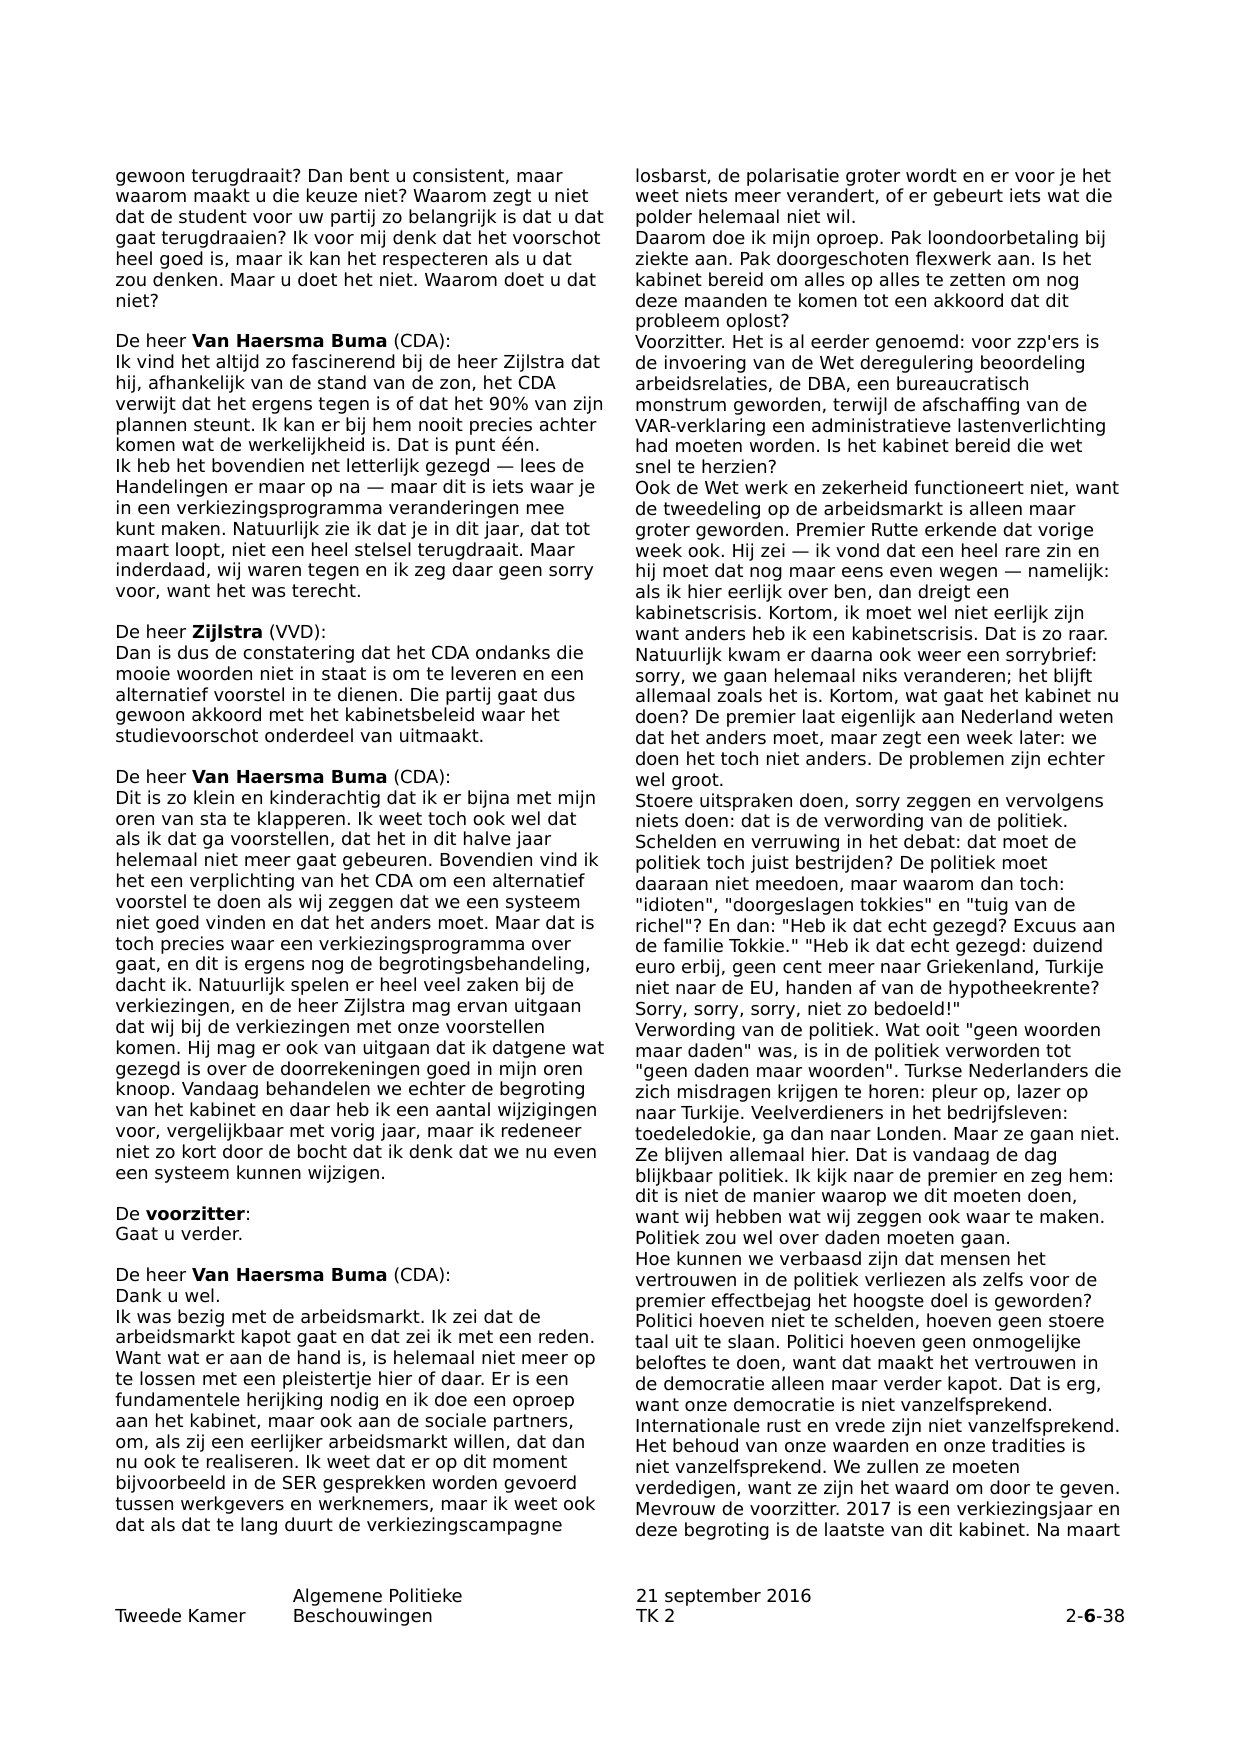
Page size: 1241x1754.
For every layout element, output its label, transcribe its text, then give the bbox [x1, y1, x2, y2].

text Ook de Wet werk en zekerheid functioneert niet, want de tweedeling op de arbeidsmarkt is alleen maar groter geworden. Premier Rutte erkende dat vorige week ook. Hij zei — ik vond dat een heel rare zin en hij moet dat nog maar eens even wegen — namelijk: als ik hier eerlijk over ben, dan dreigt een kabinetscrisis. Kortom, ik moet wel niet eerlijk zijn want anders heb ik een kabinetscrisis. Dat is zo raar. Natuurlijk kwam er daarna ook weer een sorrybrief: sorry, we gaan helemaal niks veranderen; het blijft allemaal zoals het is. Kortom, wat gaat het kabinet nu doen? De premier laat eigenlijk aan Nederland weten dat het anders moet, maar zegt een week later: we doen het toch niet anders. De problemen zijn echter wel groot. [635, 478, 1125, 790]
text Mevrouw de voorzitter. 2017 is een verkiezingsjaar en deze begroting is de laatste van dit kabinet. Na maart [635, 1499, 1125, 1540]
text De heer Zijlstra (VVD): [115, 622, 605, 643]
text Daarom doe ik mijn oproep. Pak loondoorbetaling bij ziekte aan. Pak doorgeschoten flexwerk aan. Is het kabinet bereid om alles op alles te zetten om nog deze maanden te komen tot een akkoord dat dit probleem oplost? [635, 228, 1125, 332]
text Dit is zo klein en kinderachtig dat ik er bijna met mijn oren van sta te klapperen. Ik weet toch ook wel dat als ik dat ga voorstellen, dat het in dit halve jaar helemaal niet meer gaat gebeuren. Bovendien vind ik het een verplichting van het CDA om een alternatief voorstel te doen als wij zeggen dat we een systeem niet goed vinden en dat het anders moet. Maar dat is toch precies waar een verkiezingsprogramma over gaat, en dit is ergens nog de begrotingsbehandeling, dacht ik. Natuurlijk spelen er heel veel zaken bij de verkiezingen, en de heer Zijlstra mag ervan uitgaan dat wij bij de verkiezingen met onze voorstellen komen. Hij mag er ook van uitgaan dat ik datgene wat gezegd is over de doorrekeningen goed in mijn oren knoop. Vandaag behandelen we echter de begroting van het kabinet en daar heb ik een aantal wijzigingen voor, vergelijkbaar met vorig jaar, maar ik redeneer niet zo kort door de bocht dat ik denk dat we nu even een systeem kunnen wijzigen. [115, 787, 605, 1183]
text De voorzitter: [115, 1203, 605, 1224]
text gewoon terugdraait? Dan bent u consistent, maar waarom maakt u die keuze niet? Waarom zegt u niet dat de student voor uw partij zo belangrijk is dat u dat gaat terugdraaien? Ik voor mij denk dat het voorschot heel goed is, maar ik kan het respecteren als u dat zou denken. Maar u doet het niet. Waarom doet u dat niet? [115, 165, 605, 311]
text Gaat u verder. [115, 1224, 605, 1245]
text Ik was bezig met de arbeidsmarkt. Ik zei dat de arbeidsmarkt kapot gaat en dat zei ik met een reden. Want wat er aan de hand is, is helemaal niet meer op te lossen met een pleistertje hier of daar. Er is een fundamentele herijking nodig en ik doe een oproep aan het kabinet, maar ook aan de sociale partners, om, als zij een eerlijker arbeidsmarkt willen, dat dan nu ook te realiseren. Ik weet dat er op dit moment bijvoorbeeld in de SER gesprekken worden gevoerd tussen werkgevers en werknemers, maar ik weet ook dat als dat te lang duurt de verkiezingscampagne [115, 1306, 605, 1536]
text Hoe kunnen we verbaasd zijn dat mensen het vertrouwen in de politiek verliezen als zelfs voor de premier effectbejag het hoogste doel is geworden? Politici hoeven niet te schelden, hoeven geen stoere taal uit te slaan. Politici hoeven geen onmogelijke beloftes te doen, want dat maakt het vertrouwen in de democratie alleen maar verder kapot. Dat is erg, want onze democratie is niet vanzelfsprekend. Internationale rust en vrede zijn niet vanzelfsprekend. Het behoud van onze waarden en onze tradities is niet vanzelfsprekend. We zullen ze moeten verdedigen, want ze zijn het waard om door te geven. [635, 1249, 1125, 1499]
text Ik vind het altijd zo fascinerend bij de heer Zijlstra dat hij, afhankelijk van de stand van de zon, het CDA verwijt dat het ergens tegen is of dat het 90% van zijn plannen steunt. Ik kan er bij hem nooit precies achter komen wat de werkelijkheid is. Dat is punt één. [115, 352, 605, 456]
text De heer Van Haersma Buma (CDA): [115, 331, 605, 352]
text De heer Van Haersma Buma (CDA): [115, 767, 605, 787]
text Stoere uitspraken doen, sorry zeggen en vervolgens niets doen: dat is de verwording van de politiek. Schelden en verruwing in het debat: dat moet de politiek toch juist bestrijden? De politiek moet daaraan niet meedoen, maar waarom dan toch: "idioten", "doorgeslagen tokkies" en "tuig van de richel"? En dan: "Heb ik dat echt gezegd? Excuus aan de familie Tokkie." "Heb ik dat echt gezegd: duizend euro erbij, geen cent meer naar Griekenland, Turkije niet naar de EU, handen af van de hypotheekrente? Sorry, sorry, sorry, niet zo bedoeld!" [635, 790, 1125, 1019]
text Voorzitter. Het is al eerder genoemd: voor zzp'ers is de invoering van de Wet deregulering beoordeling arbeidsrelaties, de DBA, een bureaucratisch monstrum geworden, terwijl de afschaffing van de VAR-verklaring een administratieve lastenverlichting had moeten worden. Is het kabinet bereid die wet snel te herzien? [635, 332, 1125, 478]
text Dank u wel. [115, 1286, 605, 1306]
text Ik heb het bovendien net letterlijk gezegd — lees de Handelingen er maar op na — maar dit is iets waar je in een verkiezingsprogramma veranderingen mee kunt maken. Natuurlijk zie ik dat je in dit jaar, dat tot maart loopt, niet een heel stelsel terugdraait. Maar inderdaad, wij waren tegen en ik zeg daar geen sorry voor, want het was terecht. [115, 456, 605, 602]
text losbarst, de polarisatie groter wordt en er voor je het weet niets meer verandert, of er gebeurt iets wat die polder helemaal niet wil. [635, 165, 1125, 228]
text Dan is dus de constatering dat het CDA ondanks die mooie woorden niet in staat is om te leveren en een alternatief voorstel in te dienen. Die partij gaat dus gewoon akkoord met het kabinetsbeleid waar het studievoorschot onderdeel van uitmaakt. [115, 643, 605, 747]
text De heer Van Haersma Buma (CDA): [115, 1265, 605, 1286]
text Verwording van de politiek. Wat ooit "geen woorden maar daden" was, is in de politiek verworden tot "geen daden maar woorden". Turkse Nederlanders die zich misdragen krijgen te horen: pleur op, lazer op naar Turkije. Veelverdieners in het bedrijfsleven: toedeledokie, ga dan naar Londen. Maar ze gaan niet. Ze blijven allemaal hier. Dat is vandaag de dag blijkbaar politiek. Ik kijk naar de premier en zeg hem: dit is niet de manier waarop we dit moeten doen, want wij hebben wat wij zeggen ook waar te maken. Politiek zou wel over daden moeten gaan. [635, 1019, 1125, 1249]
